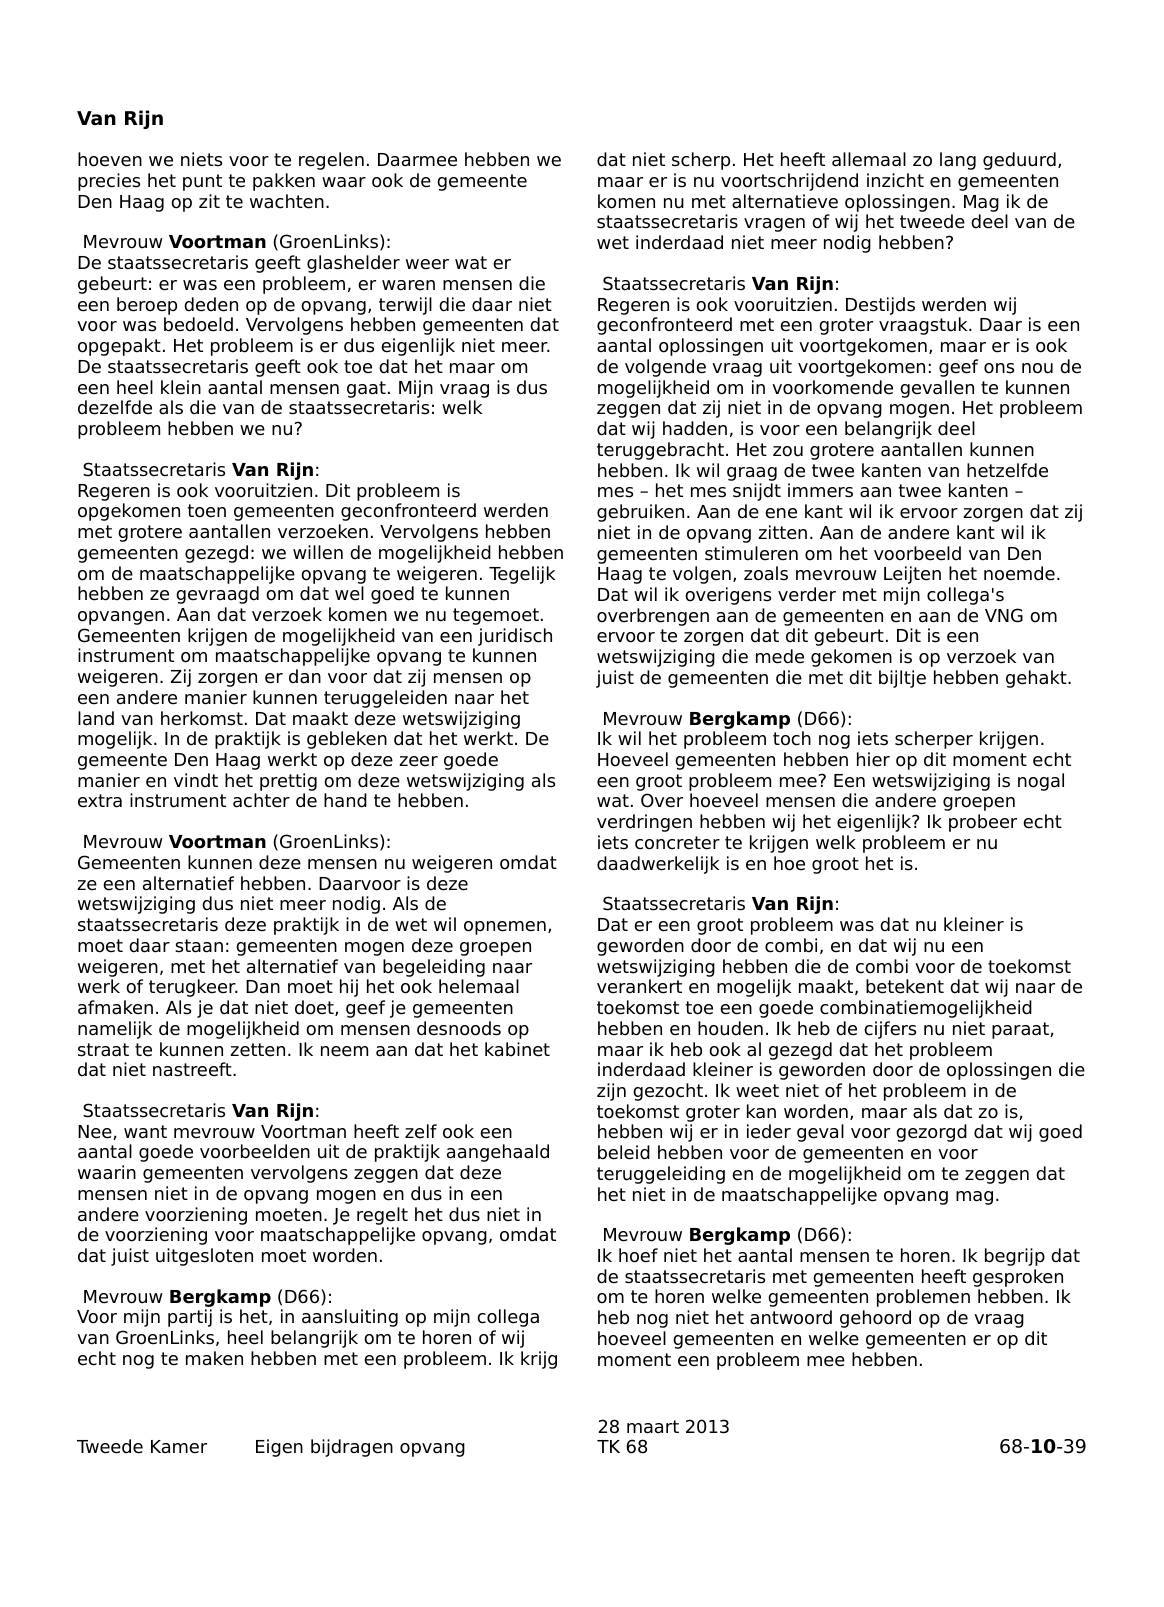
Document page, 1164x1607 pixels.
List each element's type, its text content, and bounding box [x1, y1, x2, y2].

text Staatssecretaris Van Rijn: [77, 1101, 567, 1122]
text Ik wil het probleem toch nog iets scherper krijgen. Hoeveel gemeenten hebben hier op dit moment echt een groot probleem mee? Een wetswijziging is nogal wat. Over hoeveel mensen die andere groepen verdringen hebben wij het eigenlijk? Ik probeer echt iets concreter te krijgen welk probleem er nu daadwerkelijk is en hoe groot het is. [596, 729, 1087, 874]
text Mevrouw Bergkamp (D66): [77, 1287, 567, 1307]
text Regeren is ook vooruitzien. Destijds werden wij geconfronteerd met een groter vraagstuk. Daar is een aantal oplossingen uit voortgekomen, maar er is ook de volgende vraag uit voortgekomen: geef ons nou de mogelijkheid om in voorkomende gevallen te kunnen zeggen dat zij niet in de opvang mogen. Het probleem dat wij hadden, is voor een belangrijk deel teruggebracht. Het zou grotere aantallen kunnen hebben. Ik wil graag de twee kanten van hetzelfde mes – het mes snijdt immers aan twee kanten – gebruiken. Aan de ene kant wil ik ervoor zorgen dat zij niet in de opvang zitten. Aan de andere kant wil ik gemeenten stimuleren om het voorbeeld van Den Haag te volgen, zoals mevrouw Leijten het noemde. Dat wil ik overigens verder met mijn collega's overbrengen aan de gemeenten en aan de VNG om ervoor te zorgen dat dit gebeurt. Dit is een wetswijziging die mede gekomen is op verzoek van juist de gemeenten die met dit bijltje hebben gehakt. [596, 294, 1087, 688]
text Mevrouw Voortman (GroenLinks): [77, 232, 567, 253]
text hoeven we niets voor te regelen. Daarmee hebben we precies het punt te pakken waar ook de gemeente Den Haag op zit te wachten. [77, 150, 567, 212]
text Staatssecretaris Van Rijn: [596, 274, 1087, 294]
text Mevrouw Bergkamp (D66): [596, 708, 1087, 729]
text Nee, want mevrouw Voortman heeft zelf ook een aantal goede voorbeelden uit de praktijk aangehaald waarin gemeenten vervolgens zeggen dat deze mensen niet in de opvang mogen en dus in een andere voorziening moeten. Je regelt het dus niet in de voorziening voor maatschappelijke opvang, omdat dat juist uitgesloten moet worden. [77, 1122, 567, 1267]
text Staatssecretaris Van Rijn: [596, 894, 1087, 915]
text Voor mijn partij is het, in aansluiting op mijn collega van GroenLinks, heel belangrijk om te horen of wij echt nog te maken hebben met een probleem. Ik krijg [77, 1307, 567, 1369]
text Mevrouw Bergkamp (D66): [596, 1225, 1087, 1246]
text Gemeenten kunnen deze mensen nu weigeren omdat ze een alternatief hebben. Daarvoor is deze wetswijziging dus niet meer nodig. Als de staatssecretaris deze praktijk in de wet wil opnemen, moet daar staan: gemeenten mogen deze groepen weigeren, met het alternatief van begeleiding naar werk of terugkeer. Dan moet hij het ook helemaal afmaken. Als je dat niet doet, geef je gemeenten namelijk de mogelijkheid om mensen desnoods op straat te kunnen zetten. Ik neem aan dat het kabinet dat niet nastreeft. [77, 853, 567, 1081]
text Dat er een groot probleem was dat nu kleiner is geworden door de combi, en dat wij nu een wetswijziging hebben die de combi voor de toekomst verankert en mogelijk maakt, betekent dat wij naar de toekomst toe een goede combinatiemogelijkheid hebben en houden. Ik heb de cijfers nu niet paraat, maar ik heb ook al gezegd dat het probleem inderdaad kleiner is geworden door de oplossingen die zijn gezocht. Ik weet niet of het probleem in de toekomst groter kan worden, maar als dat zo is, hebben wij er in ieder geval voor gezorgd dat wij goed beleid hebben voor de gemeenten en voor teruggeleiding en de mogelijkheid om te zeggen dat het niet in de maatschappelijke opvang mag. [596, 915, 1087, 1205]
text De staatssecretaris geeft glashelder weer wat er gebeurt: er was een probleem, er waren mensen die een beroep deden op de opvang, terwijl die daar niet voor was bedoeld. Vervolgens hebben gemeenten dat opgepakt. Het probleem is er dus eigenlijk niet meer. De staatssecretaris geeft ook toe dat het maar om een heel klein aantal mensen gaat. Mijn vraag is dus dezelfde als die van de staatssecretaris: welk probleem hebben we nu? [77, 253, 567, 440]
text Staatssecretaris Van Rijn: [77, 460, 567, 480]
text Regeren is ook vooruitzien. Dit probleem is opgekomen toen gemeenten geconfronteerd werden met grotere aantallen verzoeken. Vervolgens hebben gemeenten gezegd: we willen de mogelijkheid hebben om de maatschappelijke opvang te weigeren. Tegelijk hebben ze gevraagd om dat wel goed te kunnen opvangen. Aan dat verzoek komen we nu tegemoet. Gemeenten krijgen de mogelijkheid van een juridisch instrument om maatschappelijke opvang te kunnen weigeren. Zij zorgen er dan voor dat zij mensen op een andere manier kunnen teruggeleiden naar het land van herkomst. Dat maakt deze wetswijziging mogelijk. In de praktijk is gebleken dat het werkt. De gemeente Den Haag werkt op deze zeer goede manier en vindt het prettig om deze wetswijziging als extra instrument achter de hand te hebben. [77, 480, 567, 812]
text Mevrouw Voortman (GroenLinks): [77, 832, 567, 853]
text Ik hoef niet het aantal mensen te horen. Ik begrijp dat de staatssecretaris met gemeenten heeft gesproken om te horen welke gemeenten problemen hebben. Ik heb nog niet het antwoord gehoord op de vraag hoeveel gemeenten en welke gemeenten er op dit moment een probleem mee hebben. [596, 1246, 1087, 1370]
text dat niet scherp. Het heeft allemaal zo lang geduurd, maar er is nu voortschrijdend inzicht en gemeenten komen nu met alternatieve oplossingen. Mag ik de staatssecretaris vragen of wij het tweede deel van de wet inderdaad niet meer nodig hebben? [596, 150, 1087, 254]
